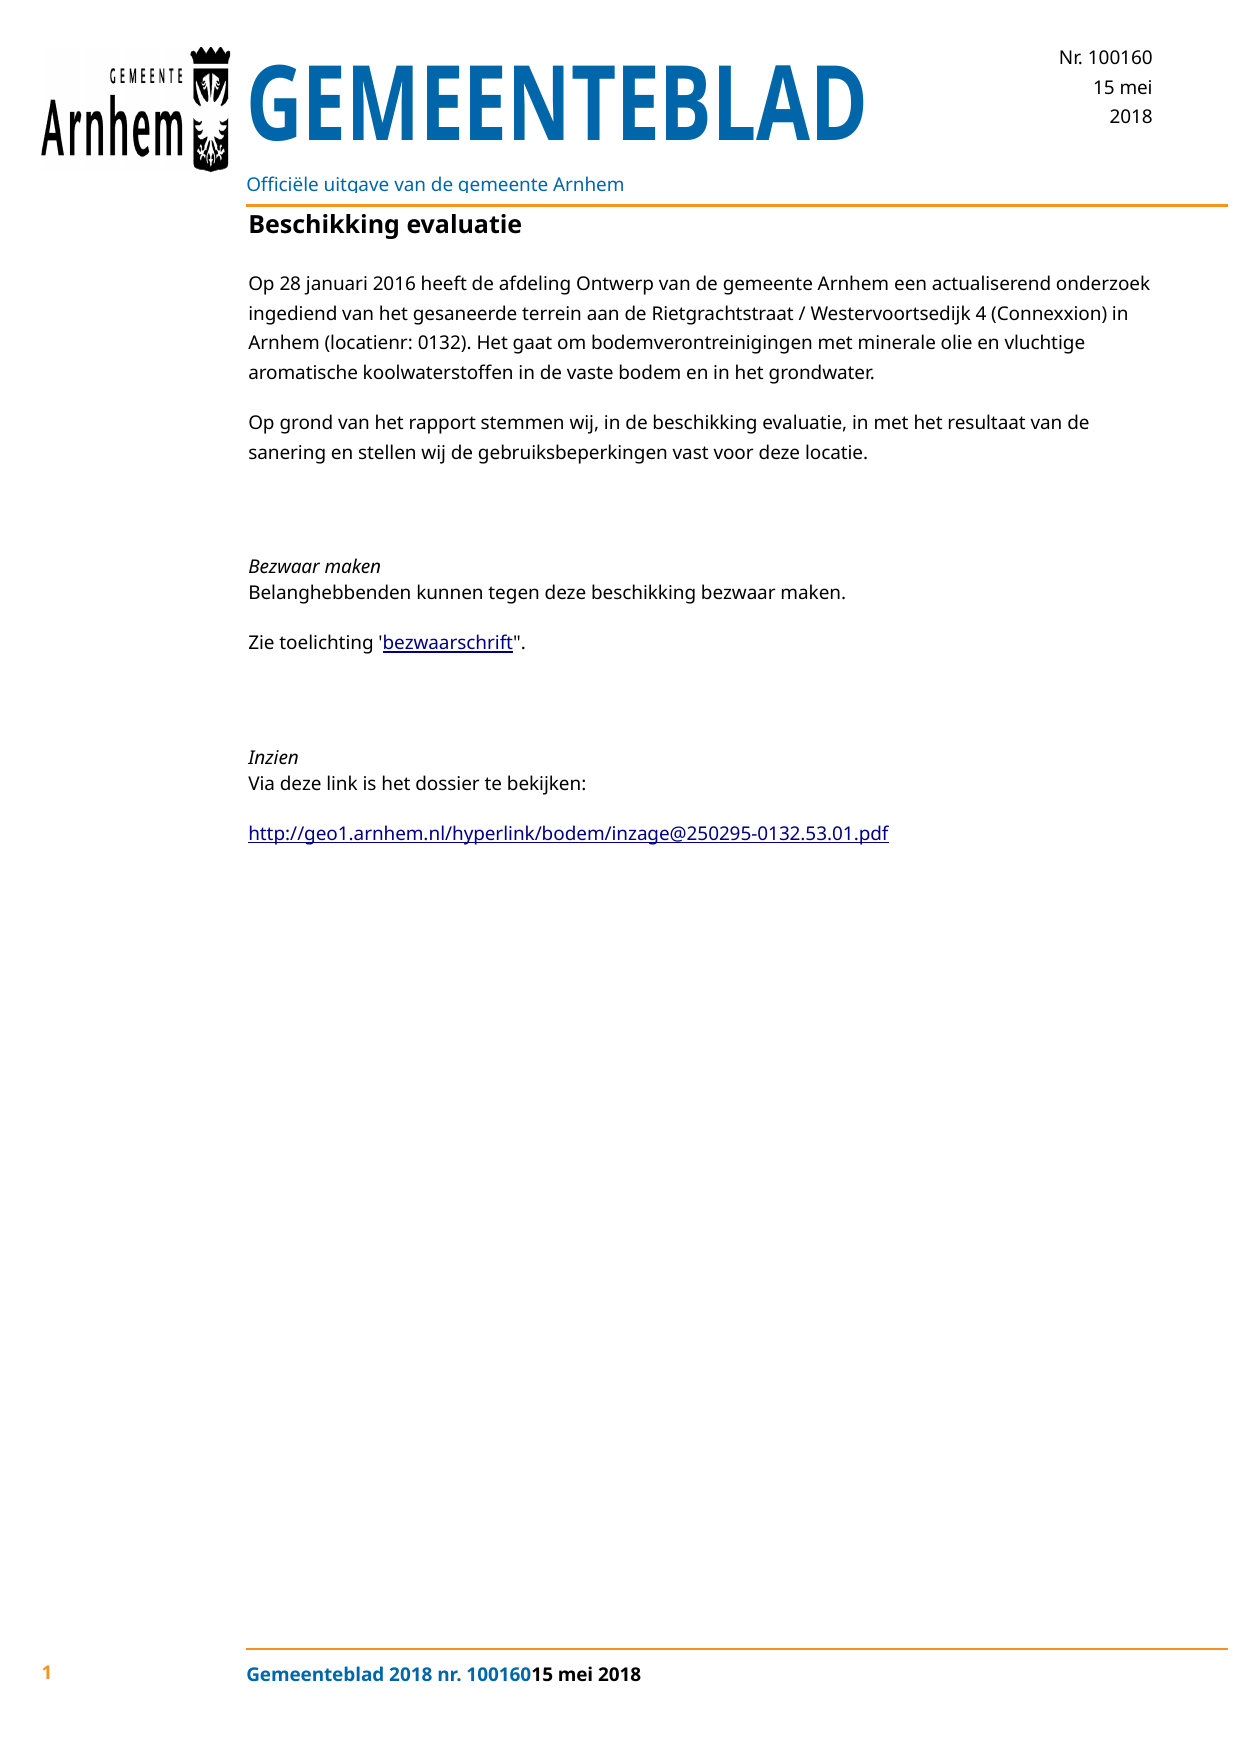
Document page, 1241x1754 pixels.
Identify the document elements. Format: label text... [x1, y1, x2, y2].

text Via deze link is het dossier te bekijken: [248, 770, 1152, 795]
text Op grond van het rapport stemmen wij, in de beschikking evaluatie, in met het resultaat van de sanering en stellen wij de gebruiksbeperkingen vast voor deze locatie. [248, 409, 1152, 465]
text Belanghebbenden kunnen tegen deze beschikking bezwaar maken. [248, 579, 1152, 605]
text Op 28 januari 2016 heeft de afdeling Ontwerp van de gemeente Arnhem een actualiserend onderzoek ingediend van het gesaneerde terrein aan de Rietgrachtstraat / Westervoortsedijk 4 (Connexxion) in Arnhem (locatienr: 0132). Het gaat om bodemverontreinigingen met minerale olie en vluchtige aromatische koolwaterstoffen in de vaste bodem en in het grondwater. [248, 270, 1152, 385]
text Inzien [248, 744, 1152, 770]
text Bezwaar maken [248, 553, 1152, 579]
text http://geo1.arnhem.nl/hyperlink/bodem/inzage@250295-0132.53.01.pdf [248, 820, 1152, 846]
text Beschikking evaluatie [248, 207, 1152, 241]
picture [41, 47, 231, 172]
text Zie toelichting 'bezwaarschrift". [248, 629, 1152, 655]
